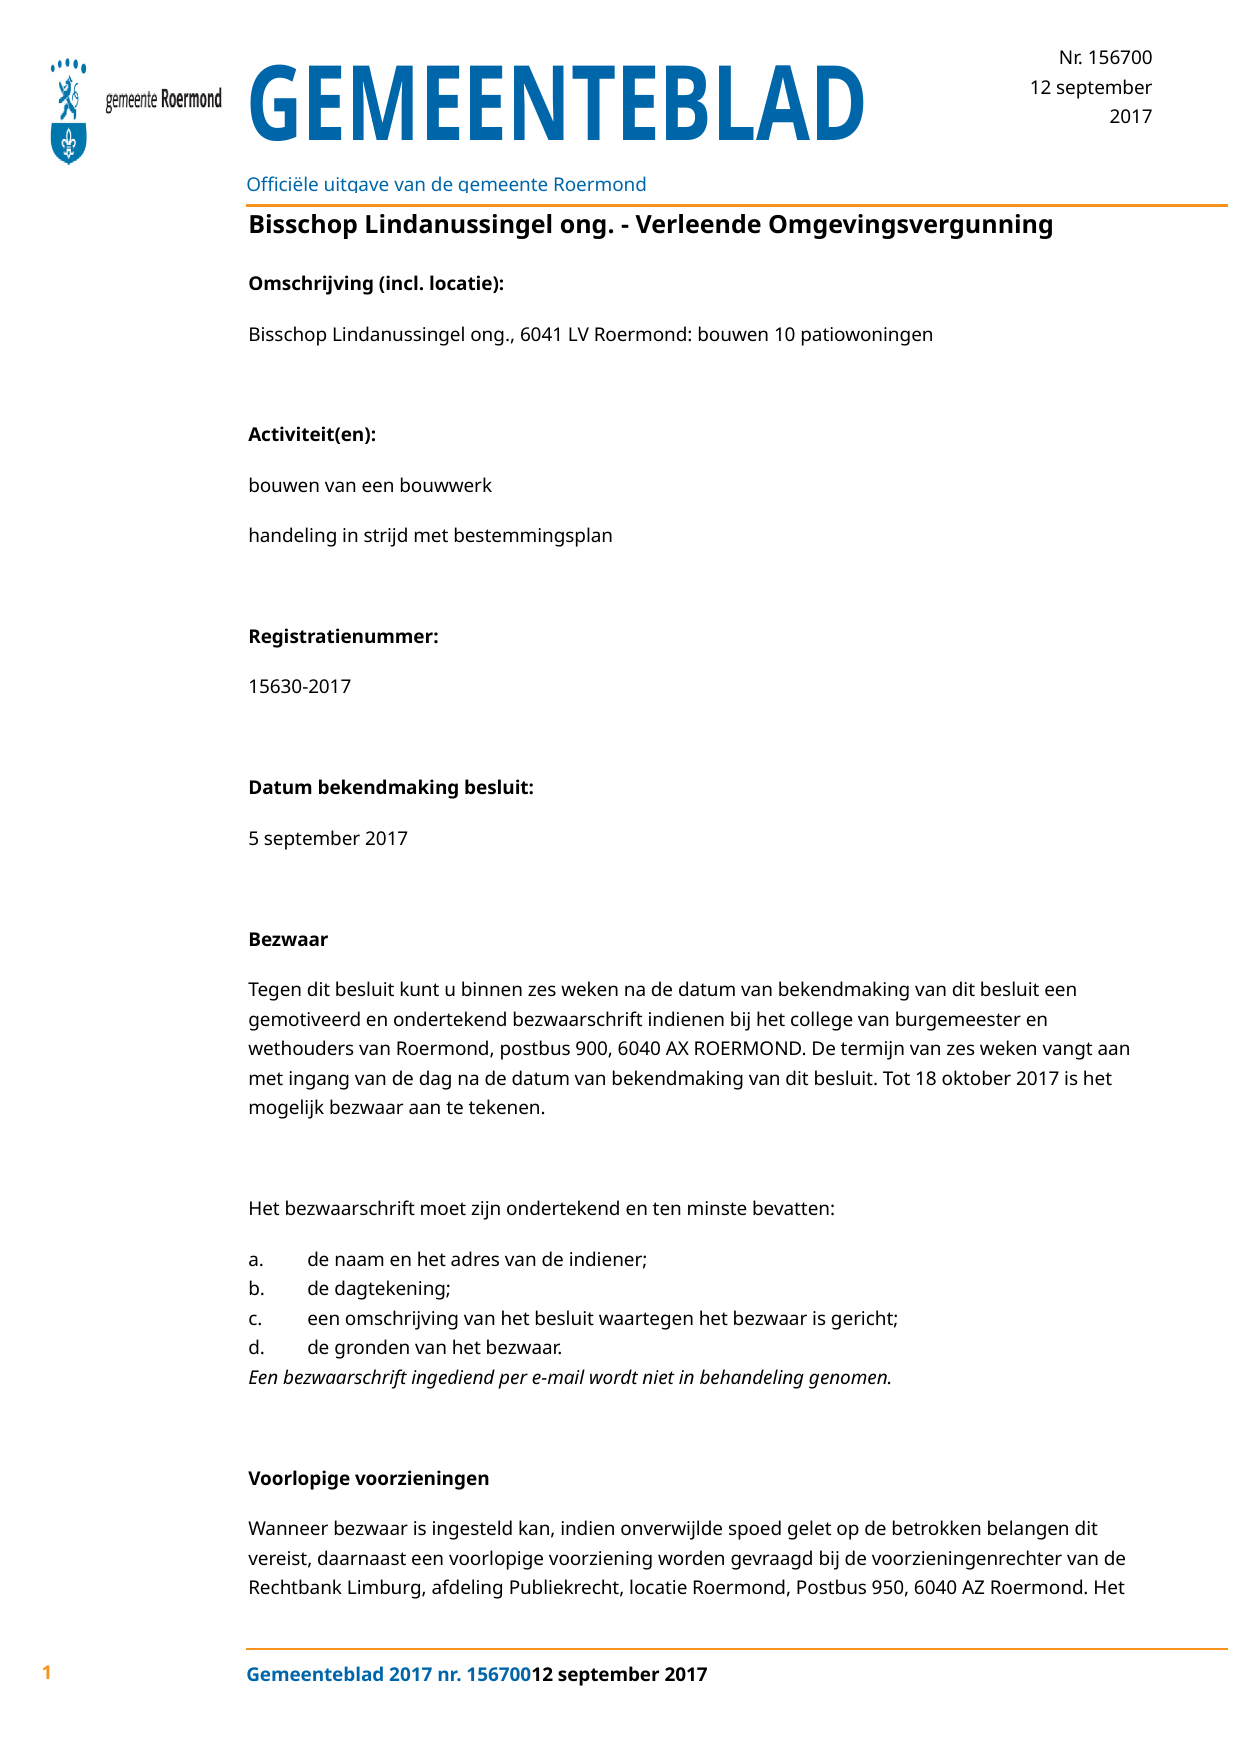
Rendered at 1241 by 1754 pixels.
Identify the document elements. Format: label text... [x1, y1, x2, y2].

text 15630-2017 [248, 674, 1152, 699]
list de gronden van het bezwaar. [248, 1334, 1152, 1360]
list de naam en het adres van de indiener; [248, 1246, 1152, 1271]
text handeling in strijd met bestemmingsplan [248, 522, 1152, 548]
text Tegen dit besluit kunt u binnen zes weken na de datum van bekendmaking van dit besluit een gemotiveerd en ondertekend bezwaarschrift indienen bij het college van burgemeester en wethouders van Roermond, postbus 900, 6040 AX ROERMOND. De termijn van zes weken vangt aan met ingang van de dag na de datum van bekendmaking van dit besluit. Tot 18 oktober 2017 is het mogelijk bezwaar aan te tekenen. [248, 976, 1152, 1120]
picture [41, 47, 231, 172]
text Activiteit(en): [248, 422, 1152, 447]
text Voorlopige voorzieningen [248, 1465, 1152, 1491]
text Wanneer bezwaar is ingesteld kan, indien onverwijlde spoed gelet op de betrokken belangen dit vereist, daarnaast een voorlopige voorziening worden gevraagd bij de voorzieningenrechter van de Rechtbank Limburg, afdeling Publiekrecht, locatie Roermond, Postbus 950, 6040 AZ Roermond. Het [248, 1515, 1152, 1600]
text Registratienummer: [248, 623, 1152, 649]
text Bisschop Lindanussingel ong., 6041 LV Roermond: bouwen 10 patiowoningen [248, 321, 1152, 346]
text Bisschop Lindanussingel ong. - Verleende Omgevingsvergunning [248, 207, 1152, 241]
list de dagtekening; [248, 1275, 1152, 1301]
list een omschrijving van het besluit waartegen het bezwaar is gericht; [248, 1305, 1152, 1331]
text bouwen van een bouwwerk [248, 472, 1152, 498]
text Bezwaar [248, 926, 1152, 951]
text Het bezwaarschrift moet zijn ondertekend en ten minste bevatten: [248, 1195, 1152, 1221]
text Omschrijving (incl. locatie): [248, 270, 1152, 296]
text Een bezwaarschrift ingediend per e-mail wordt niet in behandeling genomen. [248, 1364, 1152, 1390]
text 5 september 2017 [248, 825, 1152, 851]
text Datum bekendmaking besluit: [248, 774, 1152, 800]
